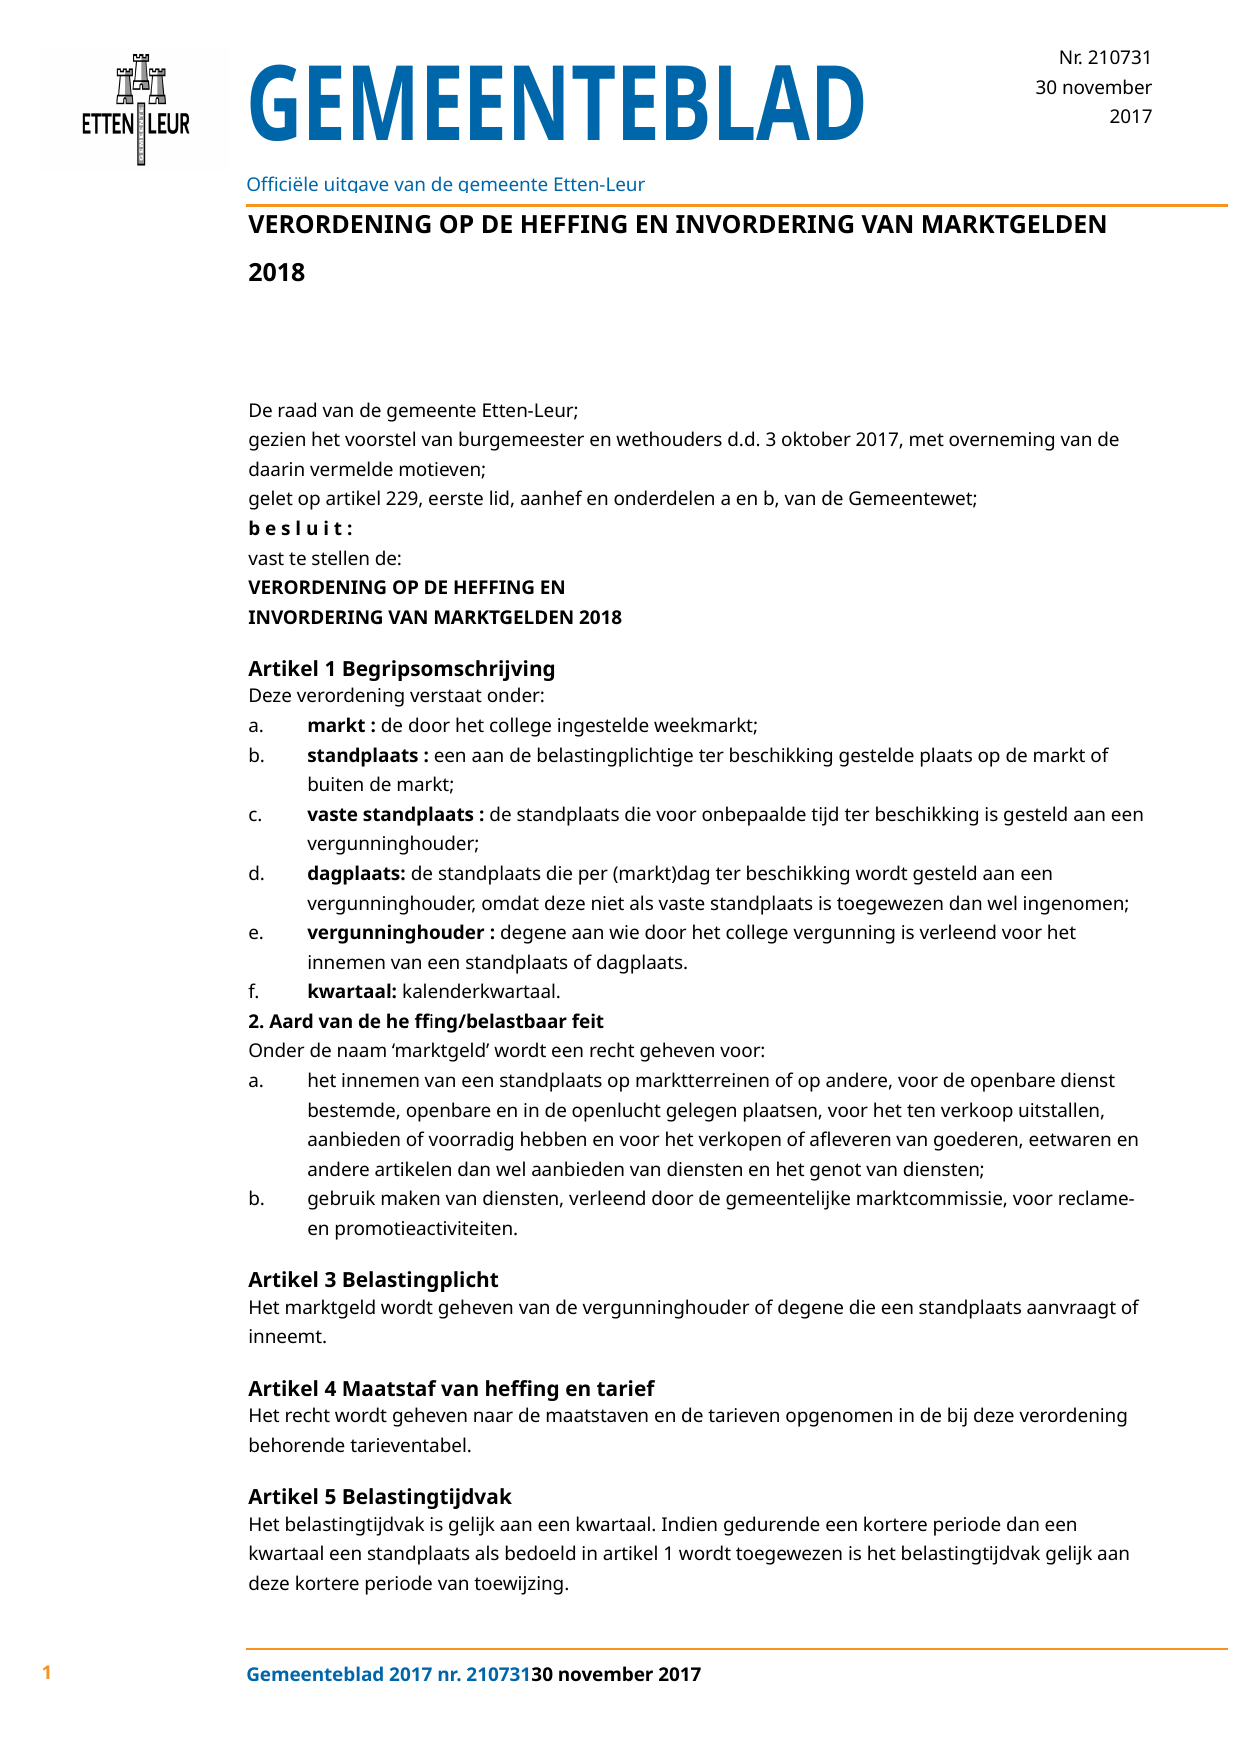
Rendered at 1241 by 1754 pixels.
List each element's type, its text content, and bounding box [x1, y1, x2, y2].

text 2. Aard van de he ffing/belastbaar feit [248, 1008, 1152, 1034]
text Het belastingtijdvak is gelijk aan een kwartaal. Indien gedurende een kortere periode dan een kwartaal een standplaats als bedoeld in artikel 1 wordt toegewezen is het belastingtijdvak gelijk aan deze kortere periode van toewijzing. [248, 1511, 1152, 1596]
text gelet op artikel 229, eerste lid, aanhef en onderdelen a en b, van de Gemeentewet; [248, 486, 1152, 511]
list kwartaal: kalenderkwartaal. [248, 978, 1152, 1004]
text Artikel 5 Belastingtijdvak [248, 1482, 1152, 1511]
text Onder de naam ‘marktgeld’ wordt een recht geheven voor: [248, 1038, 1152, 1063]
list markt : de door het college ingestelde weekmarkt; [248, 712, 1152, 738]
list vaste standplaats : de standplaats die voor onbepaalde tijd ter beschikking is gesteld aan een vergunninghouder; [248, 801, 1152, 856]
picture [41, 47, 231, 172]
text VERORDENING OP DE HEFFING EN [248, 574, 1152, 600]
text De raad van de gemeente Etten-Leur; [248, 397, 1152, 422]
text VERORDENING OP DE HEFFING EN INVORDERING VAN MARKTGELDEN 2018 [248, 207, 1152, 288]
list vergunninghouder : degene aan wie door het college vergunning is verleend voor het innemen van een standplaats of dagplaats. [248, 919, 1152, 975]
text Artikel 4 Maatstaf van heffing en tarief [248, 1374, 1152, 1402]
text Het marktgeld wordt geheven van de vergunninghouder of degene die een standplaats aanvraagt of inneemt. [248, 1294, 1152, 1349]
text Artikel 3 Belastingplicht [248, 1266, 1152, 1294]
text b e s l u i t : [248, 515, 1152, 541]
text INVORDERING VAN MARKTGELDEN 2018 [248, 604, 1152, 629]
text Artikel 1 Begripsomschrijving [248, 654, 1152, 683]
list het innemen van een standplaats op marktterreinen of op andere, voor de openbare dienst bestemde, openbare en in de openlucht gelegen plaatsen, voor het ten verkoop uitstallen, aanbieden of voorradig hebben en voor het verkopen of afleveren van goederen, eetwaren en andere artikelen dan wel aanbieden van diensten en het genot van diensten; [248, 1067, 1152, 1182]
text Het recht wordt geheven naar de maatstaven en de tarieven opgenomen in de bij deze verordening behorende tarieventabel. [248, 1402, 1152, 1458]
text vast te stellen de: [248, 545, 1152, 570]
list gebruik maken van diensten, verleend door de gemeentelijke marktcommissie, voor reclame- en promotieactiviteiten. [248, 1186, 1152, 1241]
list dagplaats: de standplaats die per (markt)dag ter beschikking wordt gesteld aan een vergunninghouder, omdat deze niet als vaste standplaats is toegewezen dan wel ingenomen; [248, 860, 1152, 916]
text gezien het voorstel van burgemeester en wethouders d.d. 3 oktober 2017, met overneming van de daarin vermelde motieven; [248, 426, 1152, 482]
text Deze verordening verstaat onder: [248, 683, 1152, 708]
list standplaats : een aan de belastingplichtige ter beschikking gestelde plaats op de markt of buiten de markt; [248, 742, 1152, 797]
